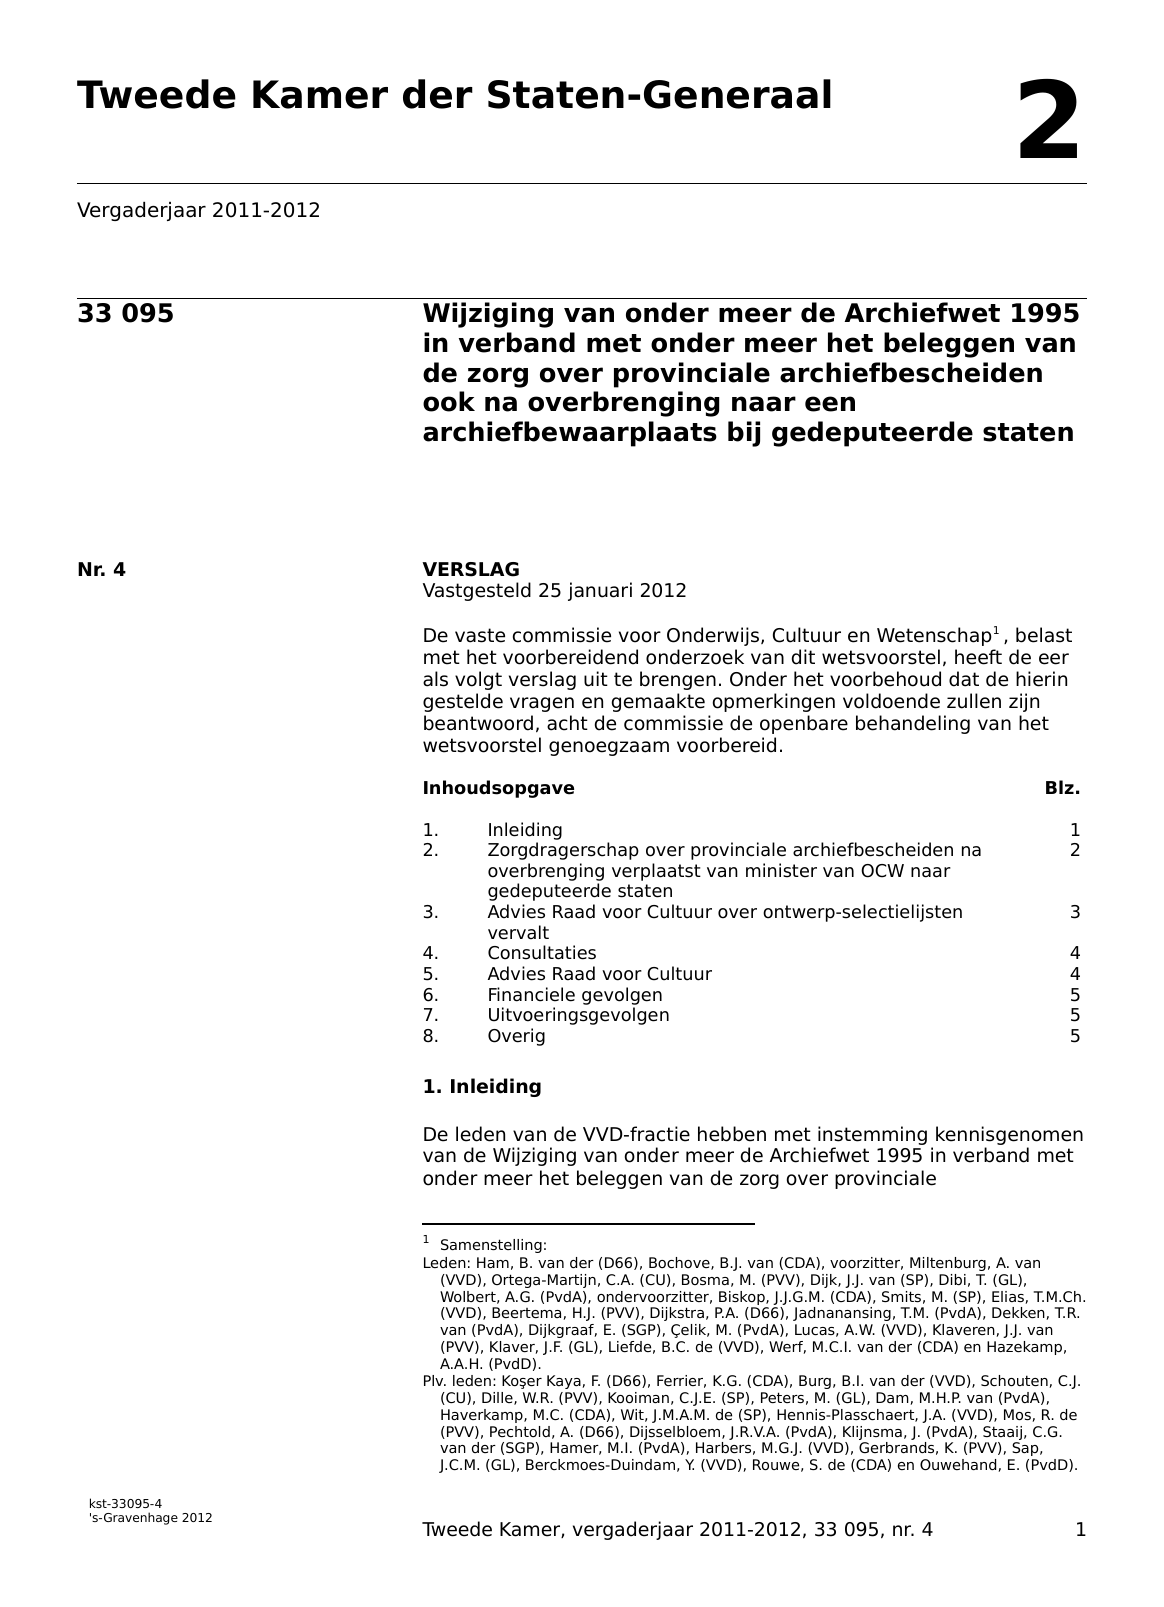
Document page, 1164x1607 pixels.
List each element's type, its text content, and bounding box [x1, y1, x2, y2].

text De vaste commissie voor Onderwijs, Cultuur en Wetenschap, belast met het voorbereidend onderzoek van dit wetsvoorstel, heeft de eer als volgt verslag uit te brengen. Onder het voorbehoud dat de hierin gestelde vragen en gemaakte opmerkingen voldoende zullen zijn beantwoord, acht de commissie de openbare behandeling van het wetsvoorstel genoegzaam voorbereid. [422, 624, 1087, 756]
text Vastgesteld 25 januari 2012 [422, 580, 1087, 602]
table_cell Advies Raad voor Cultuur [481, 964, 1013, 984]
table_cell 1. [422, 820, 481, 840]
table_cell 5 [1013, 1005, 1087, 1026]
table_cell 1 [1013, 820, 1087, 840]
text 's-Gravenhage 2012 [88, 1511, 323, 1525]
table_cell 4. [422, 943, 481, 964]
text Plv. leden: Koşer Kaya, F. (D66), Ferrier, K.G. (CDA), Burg, B.I. van der (VVD), Schouten, C.J. (CU), Dille, W.R. (PVV), Kooiman, C.J.E. (SP), Peters, M. (GL), Dam, M.H.P. van (PvdA), Haverkamp, M.C. (CDA), Wit, J.M.A.M. de (SP), Hennis-Plasschaert, J.A. (VVD), Mos, R. de (PVV), Pechtold, A. (D66), Dijsselbloem, J.R.V.A. (PvdA), Klijnsma, J. (PvdA), Staaij, C.G. van der (SGP), Hamer, M.I. (PvdA), Harbers, M.G.J. (VVD), Gerbrands, K. (PVV), Sap, J.C.M. (GL), Berckmoes-Duindam, Y. (VVD), Rouwe, S. de (CDA) en Ouwehand, E. (PvdD). [422, 1373, 1087, 1474]
table_cell Uitvoeringsgevolgen [481, 1005, 1013, 1026]
table_cell Inleiding [481, 820, 1013, 840]
table_cell 4 [1013, 964, 1087, 984]
subtitle 33 095 Wijziging van onder meer de Archiefwet 1995 in verband met onder meer het beleggen van de zorg over provinciale archiefbescheiden ook na overbrenging naar een archiefbewaarplaats bij gedeputeerde staten [77, 299, 1087, 447]
table_cell Consultaties [481, 943, 1013, 964]
subtitle 1. Inleiding [422, 1076, 1087, 1098]
table_cell Financiele gevolgen [481, 985, 1013, 1005]
table_cell [422, 799, 481, 819]
table_cell 8. [422, 1026, 481, 1046]
table_cell [481, 799, 1013, 819]
table_cell 4 [1013, 943, 1087, 964]
table_cell 3. [422, 902, 481, 943]
table_cell 5 [1013, 1026, 1087, 1046]
table_cell 6. [422, 985, 481, 1005]
table_cell 5. [422, 964, 481, 984]
table_cell Zorgdragerschap over provinciale archiefbescheiden na overbrenging verplaatst van minister van OCW naar gedeputeerde staten [481, 840, 1013, 902]
table_cell Advies Raad voor Cultuur over ontwerp-selectielijsten vervalt [481, 902, 1013, 943]
table_header Tweede Kamer der Staten-Generaal [77, 59, 886, 183]
text kst-33095-4 [88, 1497, 323, 1511]
table_cell 2 [1013, 840, 1087, 902]
table_header 2 [886, 59, 1087, 183]
table_cell Vergaderjaar 2011-2012 [77, 184, 1087, 298]
table_header Blz. [1013, 778, 1087, 799]
text De leden van de VVD-fractie hebben met instemming kennisgenomen van de Wijziging van onder meer de Archiefwet 1995 in verband met onder meer het beleggen van de zorg over provinciale [422, 1123, 1087, 1189]
text Samenstelling: [422, 1233, 1087, 1255]
table_cell Overig [481, 1026, 1013, 1046]
table_cell 2. [422, 840, 481, 902]
table_header Inhoudsopgave [422, 778, 1013, 799]
table_cell 5 [1013, 985, 1087, 1005]
table_cell [1013, 799, 1087, 819]
table_cell 7. [422, 1005, 481, 1026]
subtitle Nr. 4 VERSLAG [77, 558, 1087, 580]
table_cell 3 [1013, 902, 1087, 943]
text Leden: Ham, B. van der (D66), Bochove, B.J. van (CDA), voorzitter, Miltenburg, A. van (VVD), Ortega-Martijn, C.A. (CU), Bosma, M. (PVV), Dijk, J.J. van (SP), Dibi, T. (GL), Wolbert, A.G. (PvdA), ondervoorzitter, Biskop, J.J.G.M. (CDA), Smits, M. (SP), Elias, T.M.Ch. (VVD), Beertema, H.J. (PVV), Dijkstra, P.A. (D66), Jadnanansing, T.M. (PvdA), Dekken, T.R. van (PvdA), Dijkgraaf, E. (SGP), Çelik, M. (PvdA), Lucas, A.W. (VVD), Klaveren, J.J. van (PVV), Klaver, J.F. (GL), Liefde, B.C. de (VVD), Werf, M.C.I. van der (CDA) en Hazekamp, A.A.H. (PvdD). [422, 1255, 1087, 1373]
